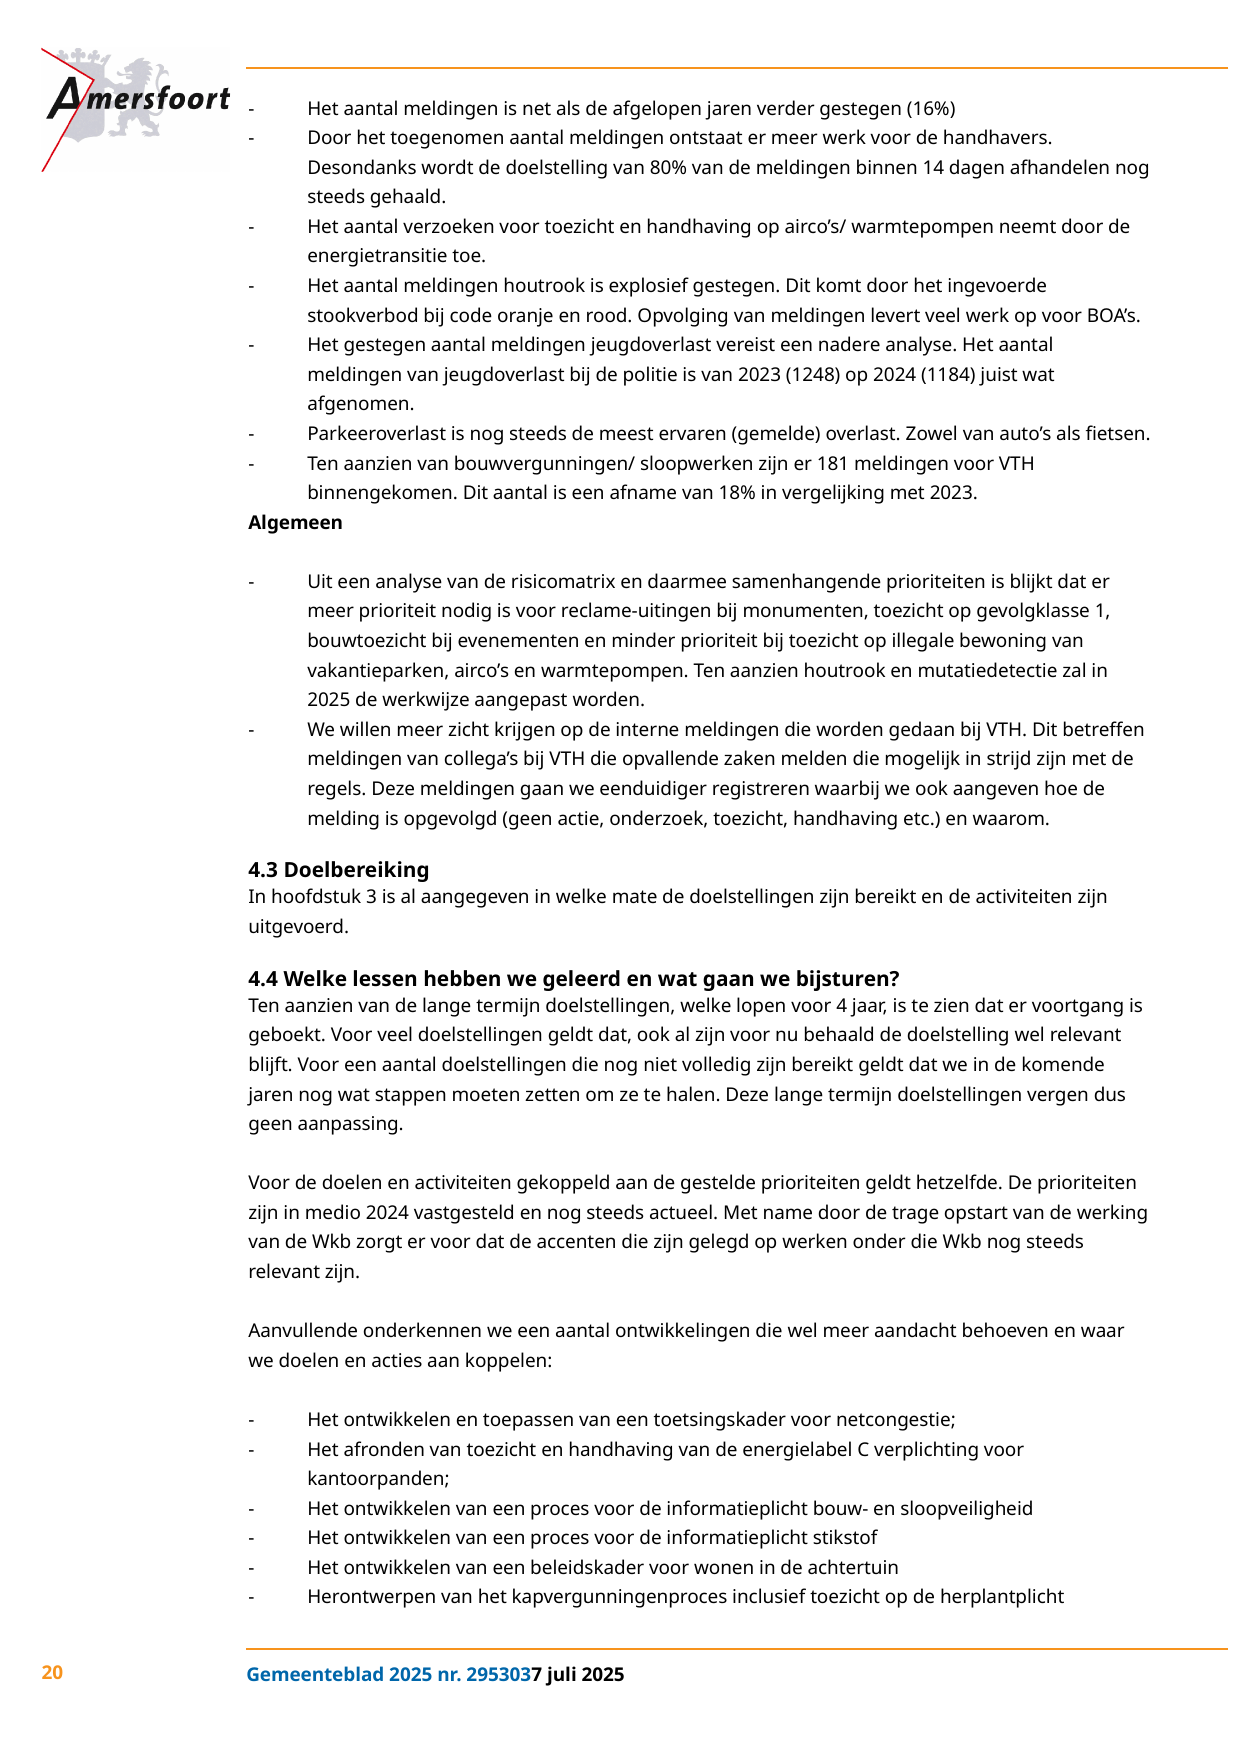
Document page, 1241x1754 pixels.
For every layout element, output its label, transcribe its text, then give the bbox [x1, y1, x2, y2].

list We willen meer zicht krijgen op de interne meldingen die worden gedaan bij VTH. Dit betreffen meldingen van collega’s bij VTH die opvallende zaken melden die mogelijk in strijd zijn met de regels. Deze meldingen gaan we eenduidiger registreren waarbij we ook aangeven hoe de melding is opgevolgd (geen actie, onderzoek, toezicht, handhaving etc.) en waarom. [248, 716, 1152, 831]
text Aanvullende onderkennen we een aantal ontwikkelingen die wel meer aandacht behoeven en waar we doelen en acties aan koppelen: [248, 1317, 1152, 1373]
list Ten aanzien van bouwvergunningen/ sloopwerken zijn er 181 meldingen voor VTH binnengekomen. Dit aantal is een afname van 18% in vergelijking met 2023. [248, 450, 1152, 505]
list Het aantal meldingen houtrook is explosief gestegen. Dit komt door het ingevoerde stookverbod bij code oranje en rood. Opvolging van meldingen levert veel werk op voor BOA’s. [248, 272, 1152, 328]
text 4.4 Welke lessen hebben we geleerd en wat gaan we bijsturen? [248, 964, 1152, 992]
list Het afronden van toezicht en handhaving van de energielabel C verplichting voor kantoorpanden; [248, 1436, 1152, 1491]
list Het aantal meldingen is net als de afgelopen jaren verder gestegen (16%) [248, 95, 1152, 121]
list Herontwerpen van het kapvergunningenproces inclusief toezicht op de herplantplicht [248, 1584, 1152, 1609]
list Het ontwikkelen van een proces voor de informatieplicht bouw- en sloopveiligheid [248, 1495, 1152, 1521]
text Algemeen [248, 509, 1152, 535]
text Voor de doelen en activiteiten gekoppeld aan de gestelde prioriteiten geldt hetzelfde. De prioriteiten zijn in medio 2024 vastgesteld en nog steeds actueel. Met name door de trage opstart van de werking van de Wkb zorgt er voor dat de accenten die zijn gelegd op werken onder die Wkb nog steeds relevant zijn. [248, 1169, 1152, 1284]
text Ten aanzien van de lange termijn doelstellingen, welke lopen voor 4 jaar, is te zien dat er voortgang is geboekt. Voor veel doelstellingen geldt dat, ook al zijn voor nu behaald de doelstelling wel relevant blijft. Voor een aantal doelstellingen die nog niet volledig zijn bereikt geldt dat we in de komende jaren nog wat stappen moeten zetten om ze te halen. Deze lange termijn doelstellingen vergen dus geen aanpassing. [248, 992, 1152, 1136]
list Door het toegenomen aantal meldingen ontstaat er meer werk voor de handhavers. Desondanks wordt de doelstelling van 80% van de meldingen binnen 14 dagen afhandelen nog steeds gehaald. [248, 124, 1152, 209]
list Het ontwikkelen van een proces voor de informatieplicht stikstof [248, 1524, 1152, 1550]
list Het aantal verzoeken voor toezicht en handhaving op airco’s/ warmtepompen neemt door de energietransitie toe. [248, 213, 1152, 268]
list Parkeeroverlast is nog steeds de meest ervaren (gemelde) overlast. Zowel van auto’s als fietsen. [248, 420, 1152, 446]
text In hoofdstuk 3 is al aangegeven in welke mate de doelstellingen zijn bereikt en de activiteiten zijn uitgevoerd. [248, 884, 1152, 939]
list Het ontwikkelen en toepassen van een toetsingskader voor netcongestie; [248, 1406, 1152, 1432]
list Uit een analyse van de risicomatrix en daarmee samenhangende prioriteiten is blijkt dat er meer prioriteit nodig is voor reclame-uitingen bij monumenten, toezicht op gevolgklasse 1, bouwtoezicht bij evenementen en minder prioriteit bij toezicht op illegale bewoning van vakantieparken, airco’s en warmtepompen. Ten aanzien houtrook en mutatiedetectie zal in 2025 de werkwijze aangepast worden. [248, 568, 1152, 712]
picture [41, 47, 231, 172]
list Het ontwikkelen van een beleidskader voor wonen in de achtertuin [248, 1554, 1152, 1580]
list Het gestegen aantal meldingen jeugdoverlast vereist een nadere analyse. Het aantal meldingen van jeugdoverlast bij de politie is van 2023 (1248) op 2024 (1184) juist wat afgenomen. [248, 331, 1152, 416]
text 4.3 Doelbereiking [248, 855, 1152, 884]
